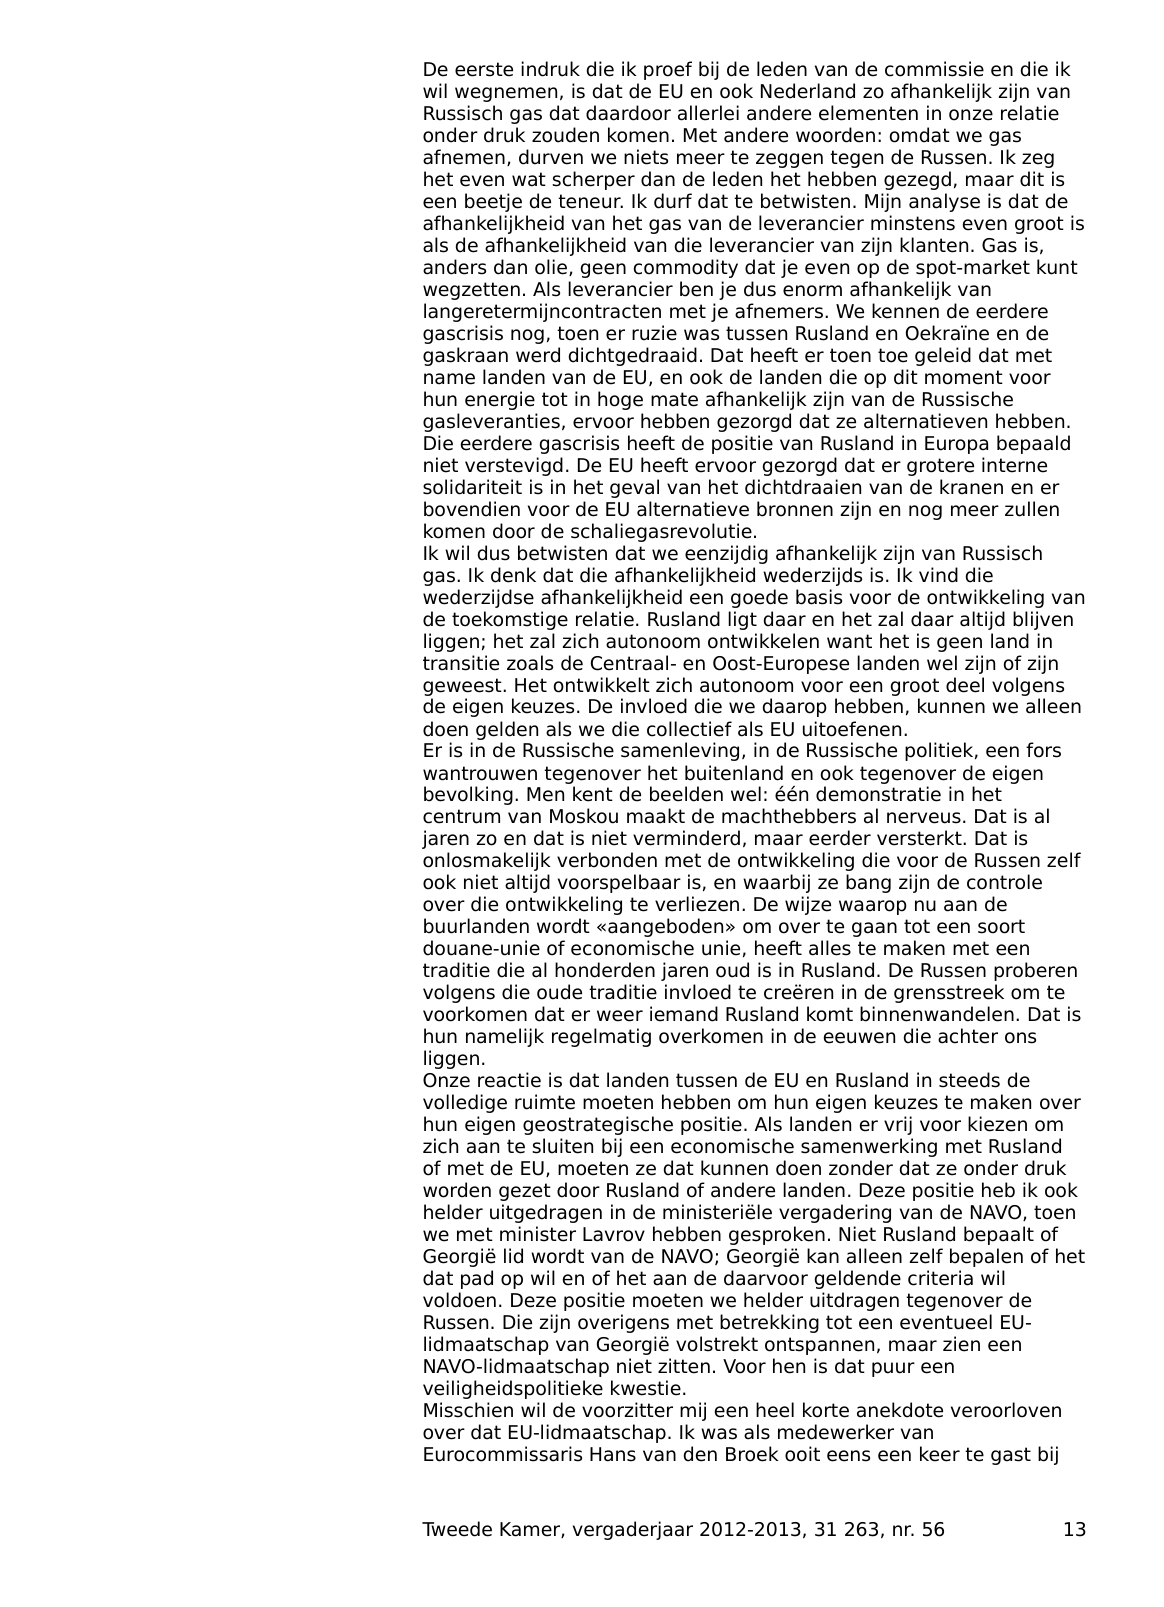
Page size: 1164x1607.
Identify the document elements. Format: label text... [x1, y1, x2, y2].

text De eerste indruk die ik proef bij de leden van de commissie en die ik wil wegnemen, is dat de EU en ook Nederland zo afhankelijk zijn van Russisch gas dat daardoor allerlei andere elementen in onze relatie onder druk zouden komen. Met andere woorden: omdat we gas afnemen, durven we niets meer te zeggen tegen de Russen. Ik zeg het even wat scherper dan de leden het hebben gezegd, maar dit is een beetje de teneur. Ik durf dat te betwisten. Mijn analyse is dat de afhankelijkheid van het gas van de leverancier minstens even groot is als de afhankelijkheid van die leverancier van zijn klanten. Gas is, anders dan olie, geen commodity dat je even op de spot-market kunt wegzetten. Als leverancier ben je dus enorm afhankelijk van langeretermijncontracten met je afnemers. We kennen de eerdere gascrisis nog, toen er ruzie was tussen Rusland en Oekraïne en de gaskraan werd dichtgedraaid. Dat heeft er toen toe geleid dat met name landen van de EU, en ook de landen die op dit moment voor hun energie tot in hoge mate afhankelijk zijn van de Russische gasleveranties, ervoor hebben gezorgd dat ze alternatieven hebben. Die eerdere gascrisis heeft de positie van Rusland in Europa bepaald niet verstevigd. De EU heeft ervoor gezorgd dat er grotere interne solidariteit is in het geval van het dichtdraaien van de kranen en er bovendien voor de EU alternatieve bronnen zijn en nog meer zullen komen door de schaliegasrevolutie. [422, 59, 1087, 543]
text Ik wil dus betwisten dat we eenzijdig afhankelijk zijn van Russisch gas. Ik denk dat die afhankelijkheid wederzijds is. Ik vind die wederzijdse afhankelijkheid een goede basis voor de ontwikkeling van de toekomstige relatie. Rusland ligt daar en het zal daar altijd blijven liggen; het zal zich autonoom ontwikkelen want het is geen land in transitie zoals de Centraal- en Oost-Europese landen wel zijn of zijn geweest. Het ontwikkelt zich autonoom voor een groot deel volgens de eigen keuzes. De invloed die we daarop hebben, kunnen we alleen doen gelden als we die collectief als EU uitoefenen. [422, 543, 1087, 740]
text Onze reactie is dat landen tussen de EU en Rusland in steeds de volledige ruimte moeten hebben om hun eigen keuzes te maken over hun eigen geostrategische positie. Als landen er vrij voor kiezen om zich aan te sluiten bij een economische samenwerking met Rusland of met de EU, moeten ze dat kunnen doen zonder dat ze onder druk worden gezet door Rusland of andere landen. Deze positie heb ik ook helder uitgedragen in de ministeriële vergadering van de NAVO, toen we met minister Lavrov hebben gesproken. Niet Rusland bepaalt of Georgië lid wordt van de NAVO; Georgië kan alleen zelf bepalen of het dat pad op wil en of het aan de daarvoor geldende criteria wil voldoen. Deze positie moeten we helder uitdragen tegenover de Russen. Die zijn overigens met betrekking tot een eventueel EU-lidmaatschap van Georgië volstrekt ontspannen, maar zien een NAVO-lidmaatschap niet zitten. Voor hen is dat puur een veiligheidspolitieke kwestie. [422, 1070, 1087, 1400]
text Misschien wil de voorzitter mij een heel korte anekdote veroorloven over dat EU-lidmaatschap. Ik was als medewerker van Eurocommissaris Hans van den Broek ooit eens een keer te gast bij [422, 1400, 1087, 1466]
text Er is in de Russische samenleving, in de Russische politiek, een fors wantrouwen tegenover het buitenland en ook tegenover de eigen bevolking. Men kent de beelden wel: één demonstratie in het centrum van Moskou maakt de machthebbers al nerveus. Dat is al jaren zo en dat is niet verminderd, maar eerder versterkt. Dat is onlosmakelijk verbonden met de ontwikkeling die voor de Russen zelf ook niet altijd voorspelbaar is, en waarbij ze bang zijn de controle over die ontwikkeling te verliezen. De wijze waarop nu aan de buurlanden wordt «aangeboden» om over te gaan tot een soort douane-unie of economische unie, heeft alles te maken met een traditie die al honderden jaren oud is in Rusland. De Russen proberen volgens die oude traditie invloed te creëren in de grensstreek om te voorkomen dat er weer iemand Rusland komt binnenwandelen. Dat is hun namelijk regelmatig overkomen in de eeuwen die achter ons liggen. [422, 740, 1087, 1070]
